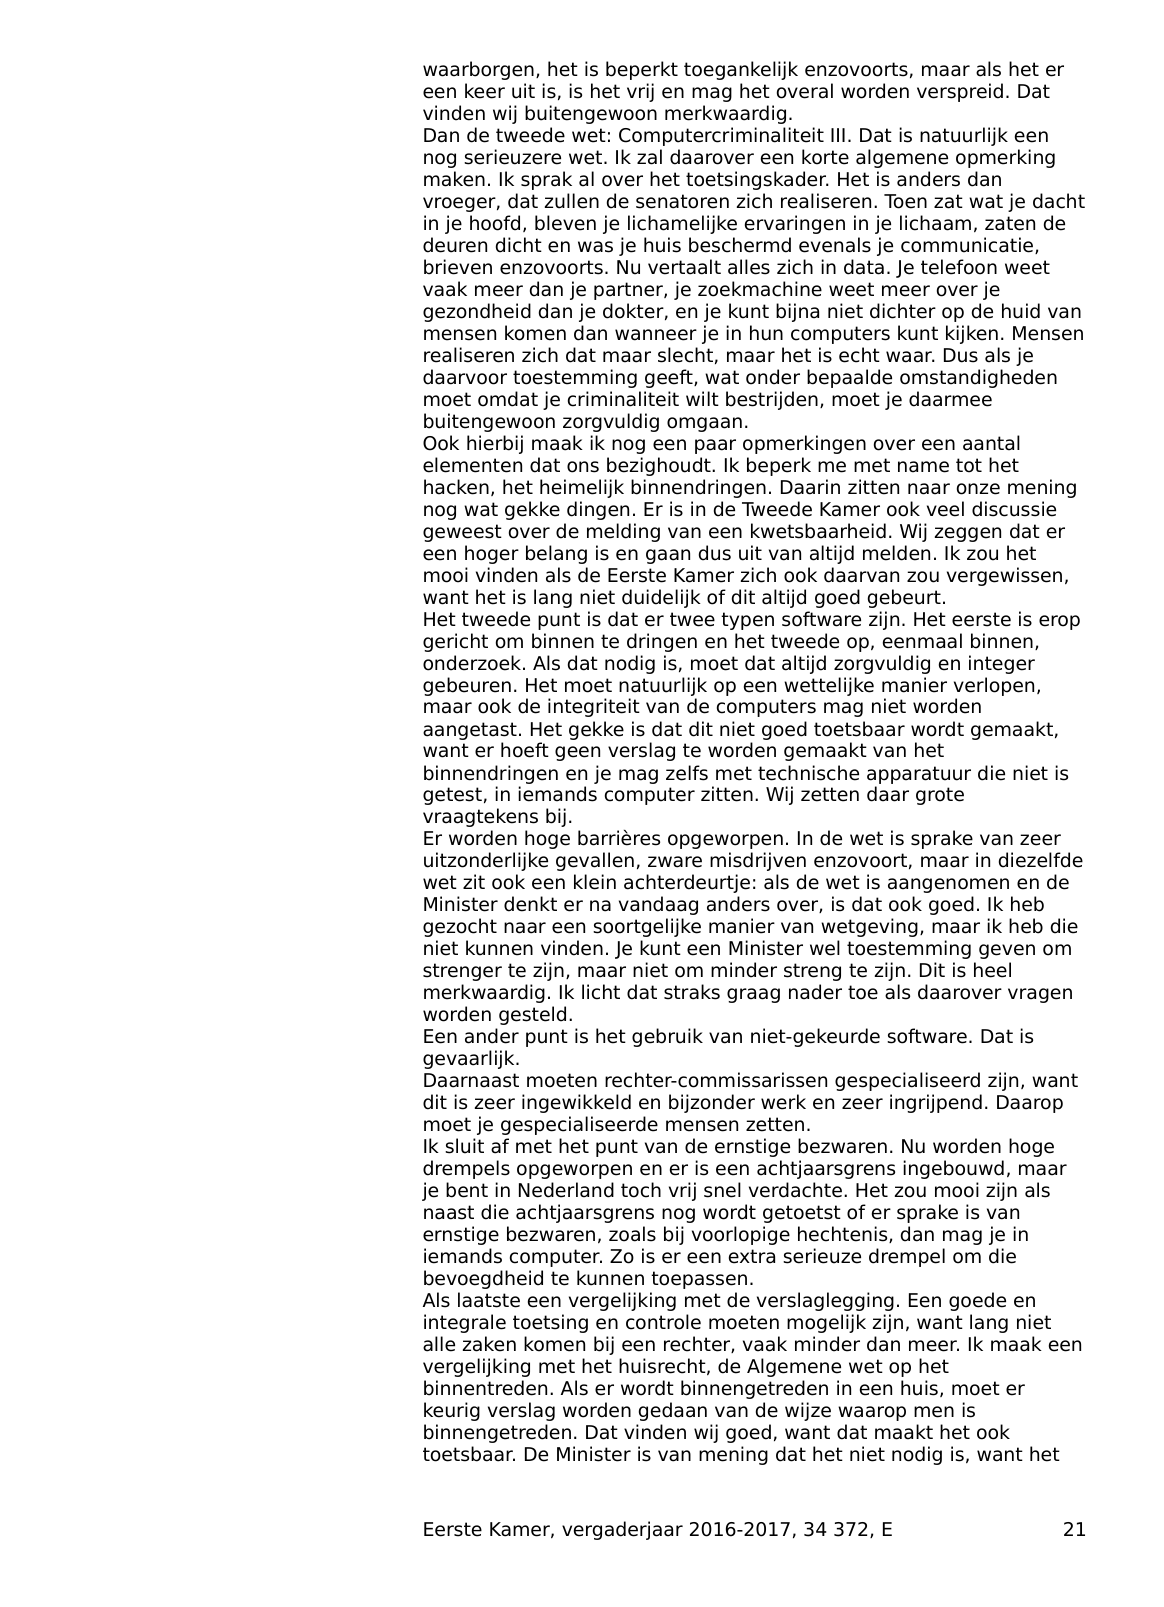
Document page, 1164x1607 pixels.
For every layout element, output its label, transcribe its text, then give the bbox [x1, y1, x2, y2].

text waarborgen, het is beperkt toegankelijk enzovoorts, maar als het er een keer uit is, is het vrij en mag het overal worden verspreid. Dat vinden wij buitengewoon merkwaardig. [422, 59, 1087, 125]
text Ook hierbij maak ik nog een paar opmerkingen over een aantal elementen dat ons bezighoudt. Ik beperk me met name tot het hacken, het heimelijk binnendringen. Daarin zitten naar onze mening nog wat gekke dingen. Er is in de Tweede Kamer ook veel discussie geweest over de melding van een kwetsbaarheid. Wij zeggen dat er een hoger belang is en gaan dus uit van altijd melden. Ik zou het mooi vinden als de Eerste Kamer zich ook daarvan zou vergewissen, want het is lang niet duidelijk of dit altijd goed gebeurt. [422, 433, 1087, 608]
text Als laatste een vergelijking met de verslaglegging. Een goede en integrale toetsing en controle moeten mogelijk zijn, want lang niet alle zaken komen bij een rechter, vaak minder dan meer. Ik maak een vergelijking met het huisrecht, de Algemene wet op het binnentreden. Als er wordt binnengetreden in een huis, moet er keurig verslag worden gedaan van de wijze waarop men is binnengetreden. Dat vinden wij goed, want dat maakt het ook toetsbaar. De Minister is van mening dat het niet nodig is, want het [422, 1290, 1087, 1466]
text Er worden hoge barrières opgeworpen. In de wet is sprake van zeer uitzonderlijke gevallen, zware misdrijven enzovoort, maar in diezelfde wet zit ook een klein achterdeurtje: als de wet is aangenomen en de Minister denkt er na vandaag anders over, is dat ook goed. Ik heb gezocht naar een soortgelijke manier van wetgeving, maar ik heb die niet kunnen vinden. Je kunt een Minister wel toestemming geven om strenger te zijn, maar niet om minder streng te zijn. Dit is heel merkwaardig. Ik licht dat straks graag nader toe als daarover vragen worden gesteld. [422, 828, 1087, 1026]
text Het tweede punt is dat er twee typen software zijn. Het eerste is erop gericht om binnen te dringen en het tweede op, eenmaal binnen, onderzoek. Als dat nodig is, moet dat altijd zorgvuldig en integer gebeuren. Het moet natuurlijk op een wettelijke manier verlopen, maar ook de integriteit van de computers mag niet worden aangetast. Het gekke is dat dit niet goed toetsbaar wordt gemaakt, want er hoeft geen verslag te worden gemaakt van het binnendringen en je mag zelfs met technische apparatuur die niet is getest, in iemands computer zitten. Wij zetten daar grote vraagtekens bij. [422, 608, 1087, 828]
text Daarnaast moeten rechter-commissarissen gespecialiseerd zijn, want dit is zeer ingewikkeld en bijzonder werk en zeer ingrijpend. Daarop moet je gespecialiseerde mensen zetten. [422, 1070, 1087, 1136]
text Een ander punt is het gebruik van niet-gekeurde software. Dat is gevaarlijk. [422, 1026, 1087, 1070]
text Ik sluit af met het punt van de ernstige bezwaren. Nu worden hoge drempels opgeworpen en er is een achtjaarsgrens ingebouwd, maar je bent in Nederland toch vrij snel verdachte. Het zou mooi zijn als naast die achtjaarsgrens nog wordt getoetst of er sprake is van ernstige bezwaren, zoals bij voorlopige hechtenis, dan mag je in iemands computer. Zo is er een extra serieuze drempel om die bevoegdheid te kunnen toepassen. [422, 1136, 1087, 1290]
text Dan de tweede wet: Computercriminaliteit III. Dat is natuurlijk een nog serieuzere wet. Ik zal daarover een korte algemene opmerking maken. Ik sprak al over het toetsingskader. Het is anders dan vroeger, dat zullen de senatoren zich realiseren. Toen zat wat je dacht in je hoofd, bleven je lichamelijke ervaringen in je lichaam, zaten de deuren dicht en was je huis beschermd evenals je communicatie, brieven enzovoorts. Nu vertaalt alles zich in data. Je telefoon weet vaak meer dan je partner, je zoekmachine weet meer over je gezondheid dan je dokter, en je kunt bijna niet dichter op de huid van mensen komen dan wanneer je in hun computers kunt kijken. Mensen realiseren zich dat maar slecht, maar het is echt waar. Dus als je daarvoor toestemming geeft, wat onder bepaalde omstandigheden moet omdat je criminaliteit wilt bestrijden, moet je daarmee buitengewoon zorgvuldig omgaan. [422, 125, 1087, 433]
